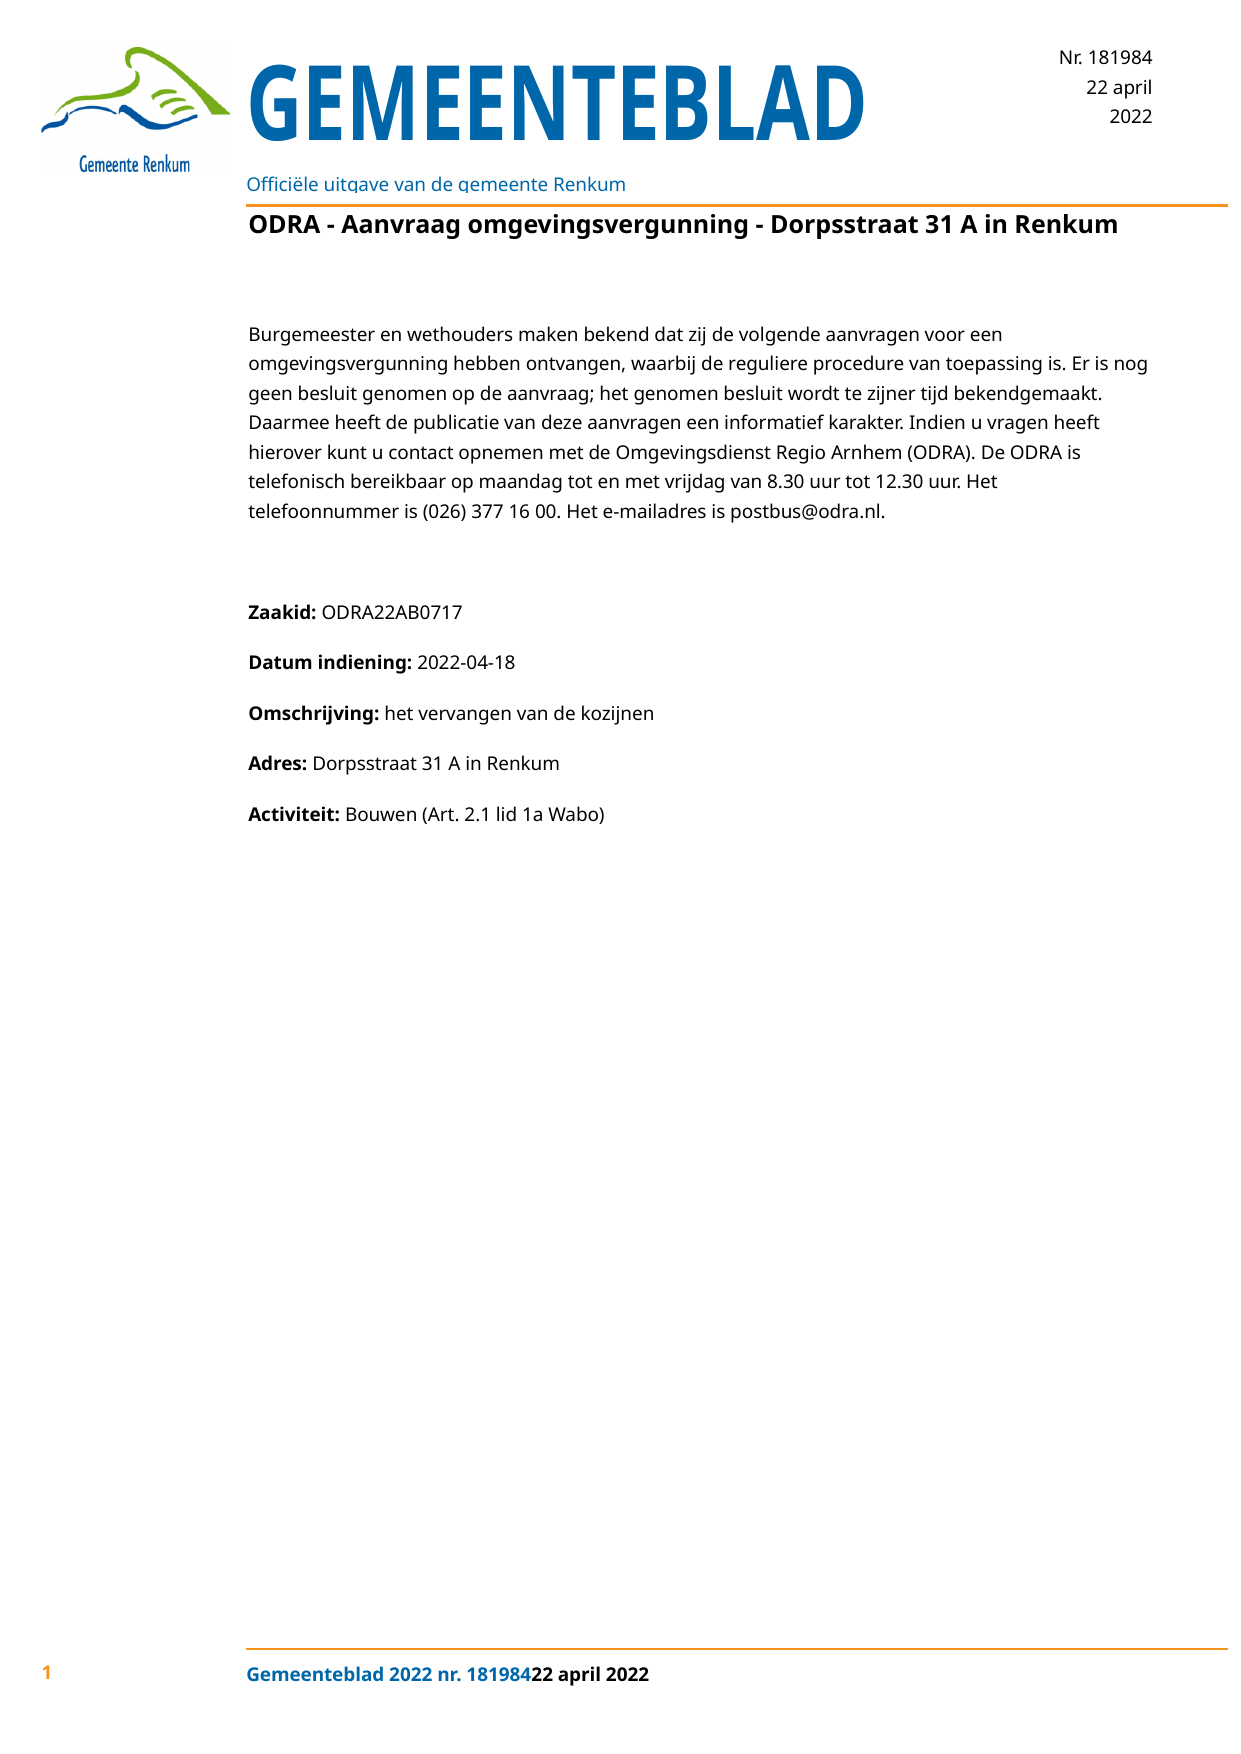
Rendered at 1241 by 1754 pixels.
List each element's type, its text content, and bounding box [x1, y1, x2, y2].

text Datum indiening: 2022-04-18 [248, 649, 1152, 675]
text ODRA - Aanvraag omgevingsvergunning - Dorpsstraat 31 A in Renkum [248, 207, 1152, 241]
text Activiteit: Bouwen (Art. 2.1 lid 1a Wabo) [248, 801, 1152, 826]
text Zaakid: ODRA22AB0717 [248, 599, 1152, 625]
text Adres: Dorpsstraat 31 A in Renkum [248, 750, 1152, 776]
text Burgemeester en wethouders maken bekend dat zij de volgende aanvragen voor een omgevingsvergunning hebben ontvangen, waarbij de reguliere procedure van toepassing is. Er is nog geen besluit genomen op de aanvraag; het genomen besluit wordt te zijner tijd bekendgemaakt. Daarmee heeft de publicatie van deze aanvragen een informatief karakter. Indien u vragen heeft hierover kunt u contact opnemen met de Omgevingsdienst Regio Arnhem (ODRA). De ODRA is telefonisch bereikbaar op maandag tot en met vrijdag van 8.30 uur tot 12.30 uur. Het telefoonnummer is (026) 377 16 00. Het e-mailadres is postbus@odra.nl. [248, 321, 1152, 524]
text Omschrijving: het vervangen van de kozijnen [248, 700, 1152, 726]
picture [41, 47, 231, 172]
